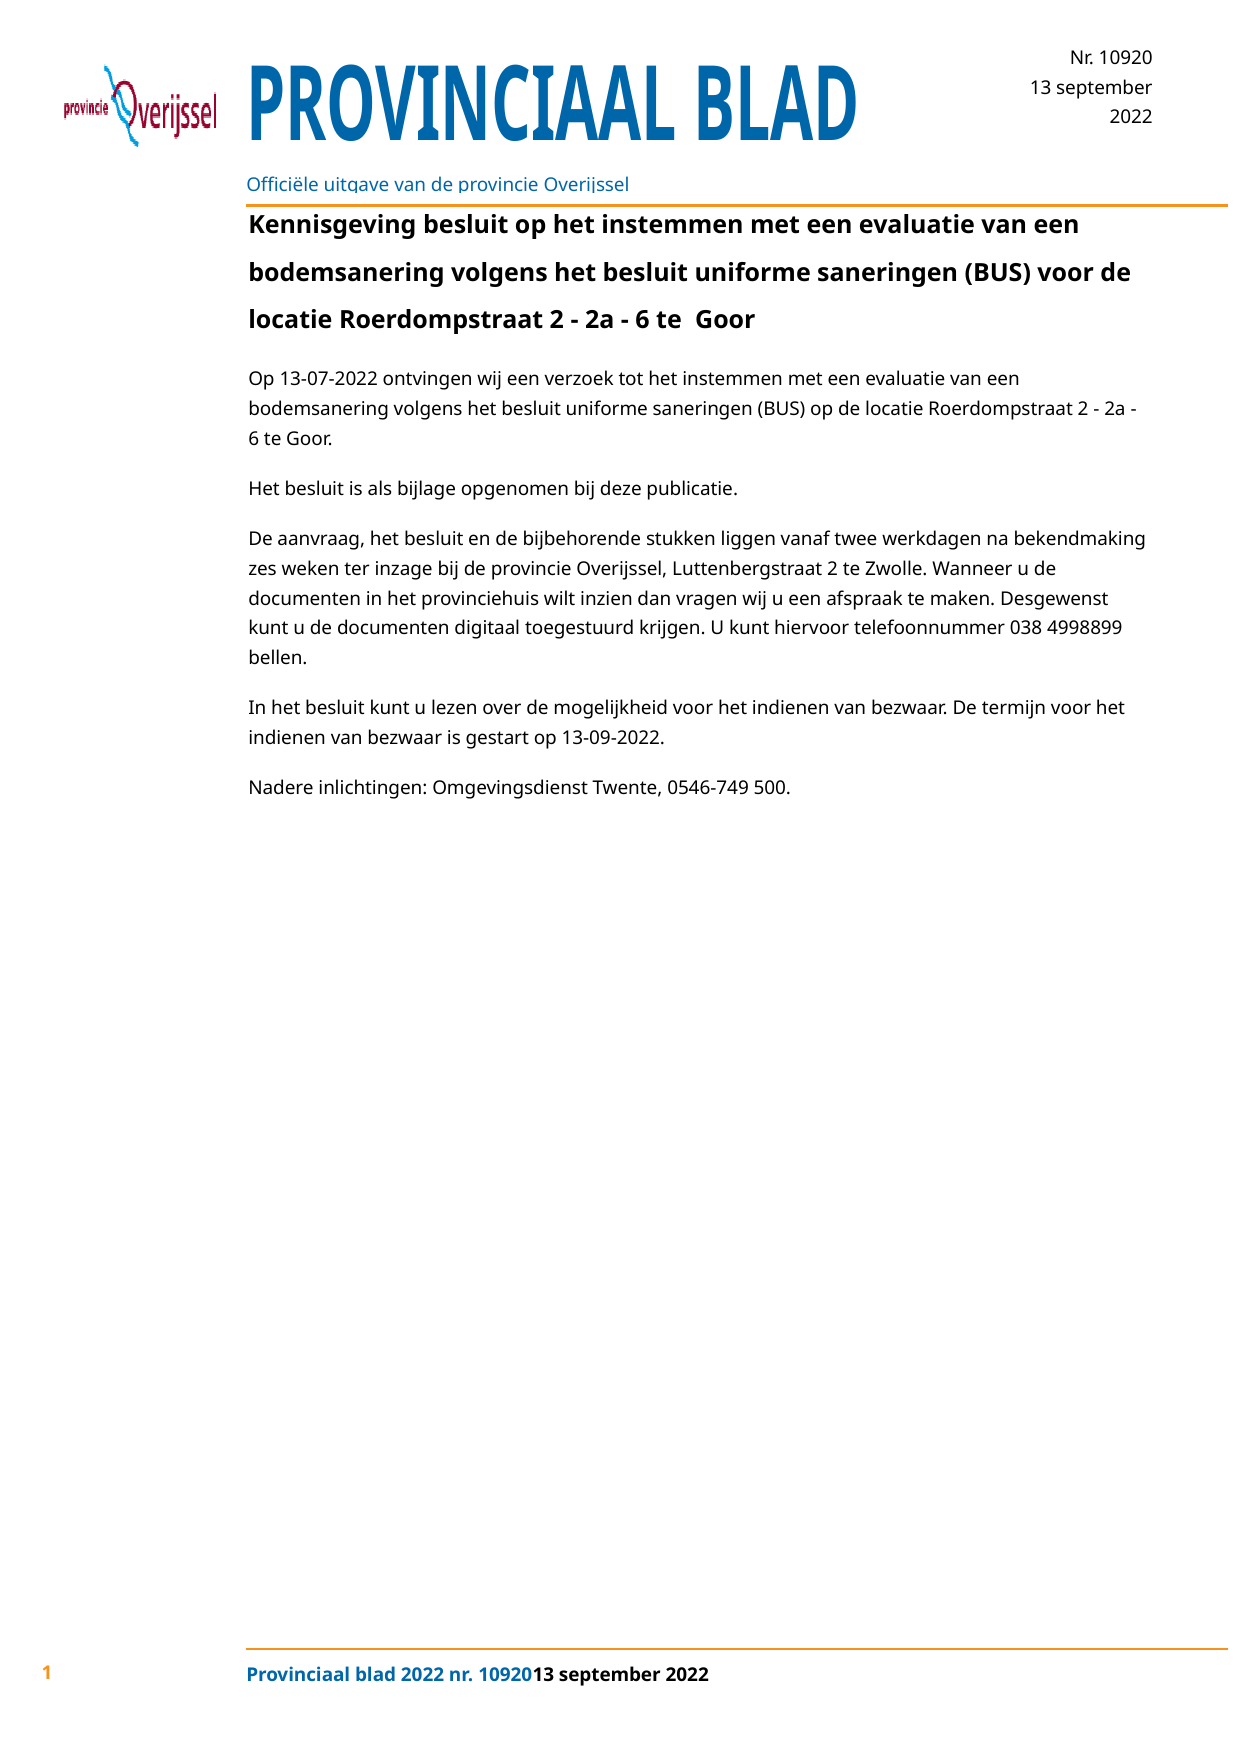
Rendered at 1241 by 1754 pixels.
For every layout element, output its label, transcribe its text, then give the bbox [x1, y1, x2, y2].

text Kennisgeving besluit op het instemmen met een evaluatie van een bodemsanering volgens het besluit uniforme saneringen (BUS) voor de locatie Roerdompstraat 2 - 2a - 6 te Goor [248, 207, 1152, 336]
text De aanvraag, het besluit en de bijbehorende stukken liggen vanaf twee werkdagen na bekendmaking zes weken ter inzage bij de provincie Overijssel, Luttenbergstraat 2 te Zwolle. Wanneer u de documenten in het provinciehuis wilt inzien dan vragen wij u een afspraak te maken. Desgewenst kunt u de documenten digitaal toegestuurd krijgen. U kunt hiervoor telefoonnummer 038 4998899 bellen. [248, 526, 1152, 669]
picture [41, 47, 231, 172]
text Op 13-07-2022 ontvingen wij een verzoek tot het instemmen met een evaluatie van een bodemsanering volgens het besluit uniforme saneringen (BUS) op de locatie Roerdompstraat 2 - 2a - 6 te Goor. [248, 366, 1152, 450]
text Nadere inlichtingen: Omgevingsdienst Twente, 0546-749 500. [248, 774, 1152, 800]
text In het besluit kunt u lezen over de mogelijkheid voor het indienen van bezwaar. De termijn voor het indienen van bezwaar is gestart op 13-09-2022. [248, 694, 1152, 749]
text Het besluit is als bijlage opgenomen bij deze publicatie. [248, 475, 1152, 501]
